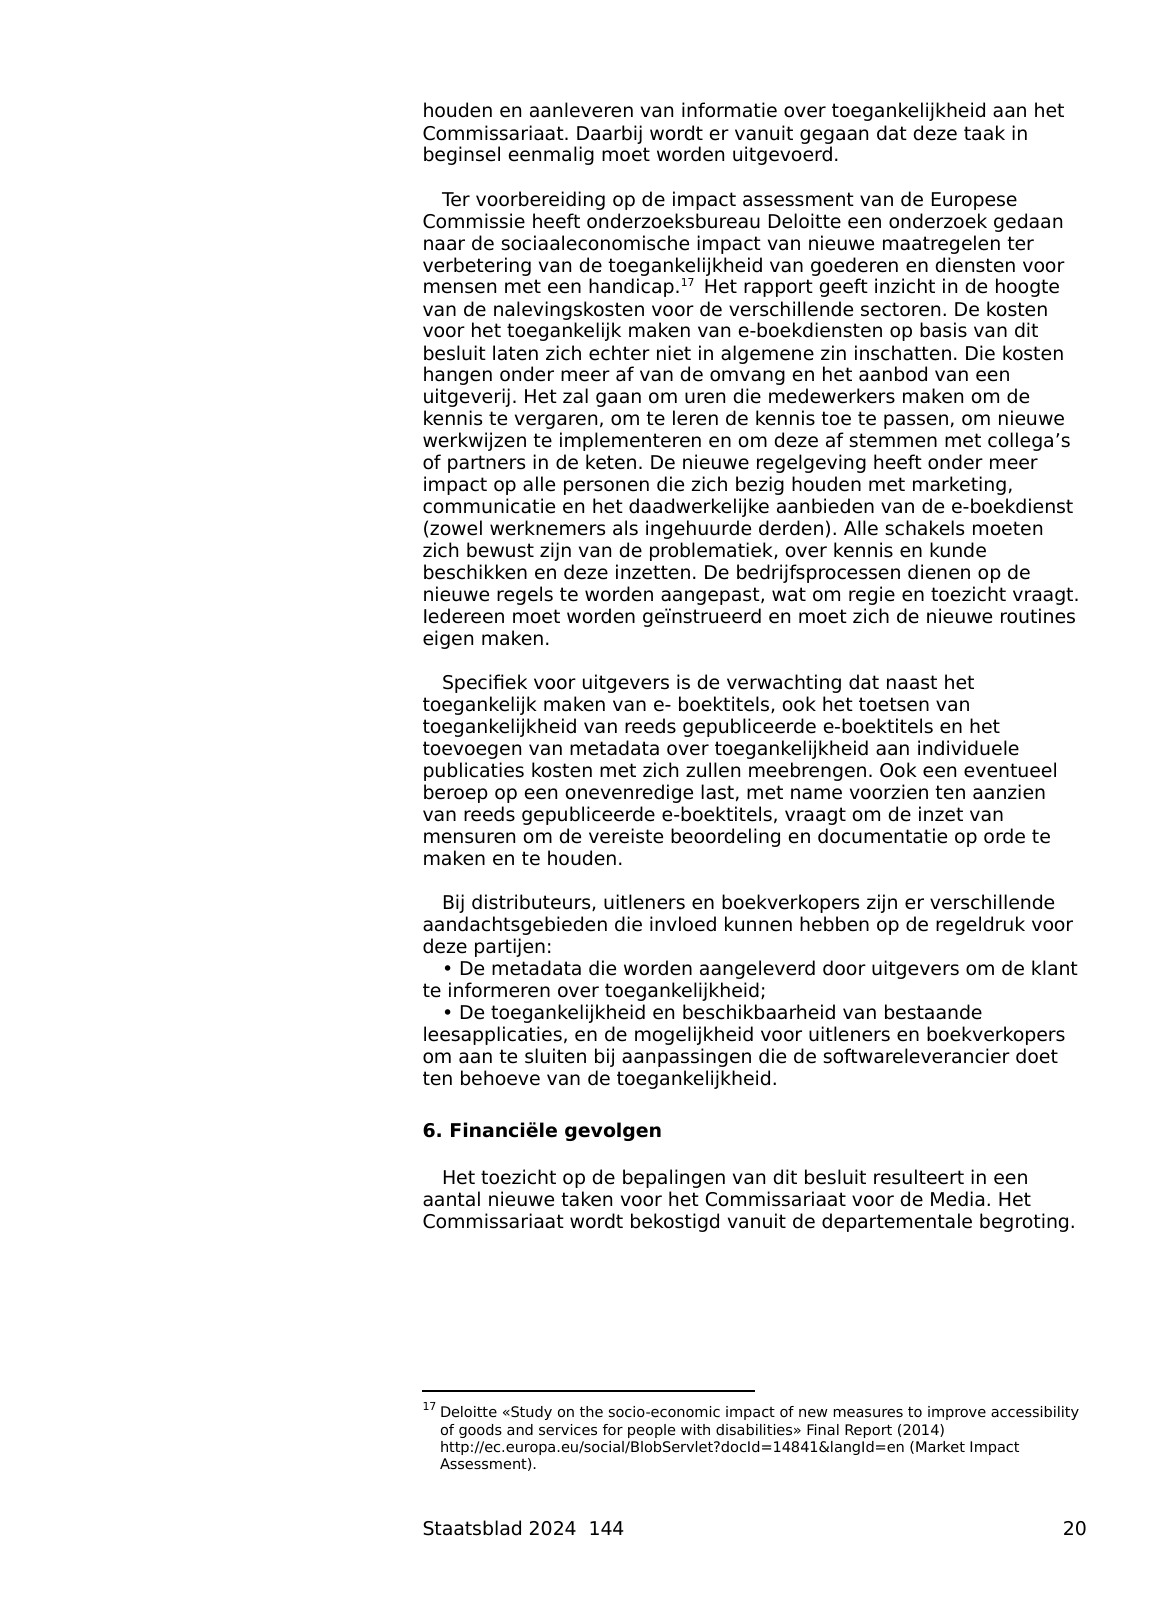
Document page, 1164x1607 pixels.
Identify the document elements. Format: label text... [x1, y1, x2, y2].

text • De toegankelijkheid en beschikbaarheid van bestaande leesapplicaties, en de mogelijkheid voor uitleners en boekverkopers om aan te sluiten bij aanpassingen die de softwareleverancier doet ten behoeve van de toegankelijkheid. [422, 1002, 1087, 1090]
text Bij distributeurs, uitleners en boekverkopers zijn er verschillende aandachtsgebieden die invloed kunnen hebben op de regeldruk voor deze partijen: [422, 892, 1087, 958]
text Ter voorbereiding op de impact assessment van de Europese Commissie heeft onderzoeksbureau Deloitte een onderzoek gedaan naar de sociaaleconomische impact van nieuwe maatregelen ter verbetering van de toegankelijkheid van goederen en diensten voor mensen met een handicap. Het rapport geeft inzicht in de hoogte van de nalevingskosten voor de verschillende sectoren. De kosten voor het toegankelijk maken van e-boekdiensten op basis van dit besluit laten zich echter niet in algemene zin inschatten. Die kosten hangen onder meer af van de omvang en het aanbod van een uitgeverij. Het zal gaan om uren die medewerkers maken om de kennis te vergaren, om te leren de kennis toe te passen, om nieuwe werkwijzen te implementeren en om deze af stemmen met collega’s of partners in de keten. De nieuwe regelgeving heeft onder meer impact op alle personen die zich bezig houden met marketing, communicatie en het daadwerkelijke aanbieden van de e-boekdienst (zowel werknemers als ingehuurde derden). Alle schakels moeten zich bewust zijn van de problematiek, over kennis en kunde beschikken en deze inzetten. De bedrijfsprocessen dienen op de nieuwe regels te worden aangepast, wat om regie en toezicht vraagt. Iedereen moet worden geïnstrueerd en moet zich de nieuwe routines eigen maken. [422, 188, 1087, 650]
text houden en aanleveren van informatie over toegankelijkheid aan het Commissariaat. Daarbij wordt er vanuit gegaan dat deze taak in beginsel eenmalig moet worden uitgevoerd. [422, 100, 1087, 166]
subtitle 6. Financiële gevolgen [422, 1120, 1087, 1142]
text • De metadata die worden aangeleverd door uitgevers om de klant te informeren over toegankelijkheid; [422, 958, 1087, 1002]
text Het toezicht op de bepalingen van dit besluit resulteert in een aantal nieuwe taken voor het Commissariaat voor de Media. Het Commissariaat wordt bekostigd vanuit de departementale begroting. [422, 1167, 1087, 1233]
text Specifiek voor uitgevers is de verwachting dat naast het toegankelijk maken van e- boektitels, ook het toetsen van toegankelijkheid van reeds gepubliceerde e-boektitels en het toevoegen van metadata over toegankelijkheid aan individuele publicaties kosten met zich zullen meebrengen. Ook een eventueel beroep op een onevenredige last, met name voorzien ten aanzien van reeds gepubliceerde e-boektitels, vraagt om de inzet van mensuren om de vereiste beoordeling en documentatie op orde te maken en te houden. [422, 672, 1087, 870]
text Deloitte «Study on the socio-economic impact of new measures to improve accessibility of goods and services for people with disabilities» Final Report (2014) http://ec.europa.eu/social/BlobServlet?docId=14841&langId=en (Market Impact Assessment). [422, 1400, 1087, 1473]
